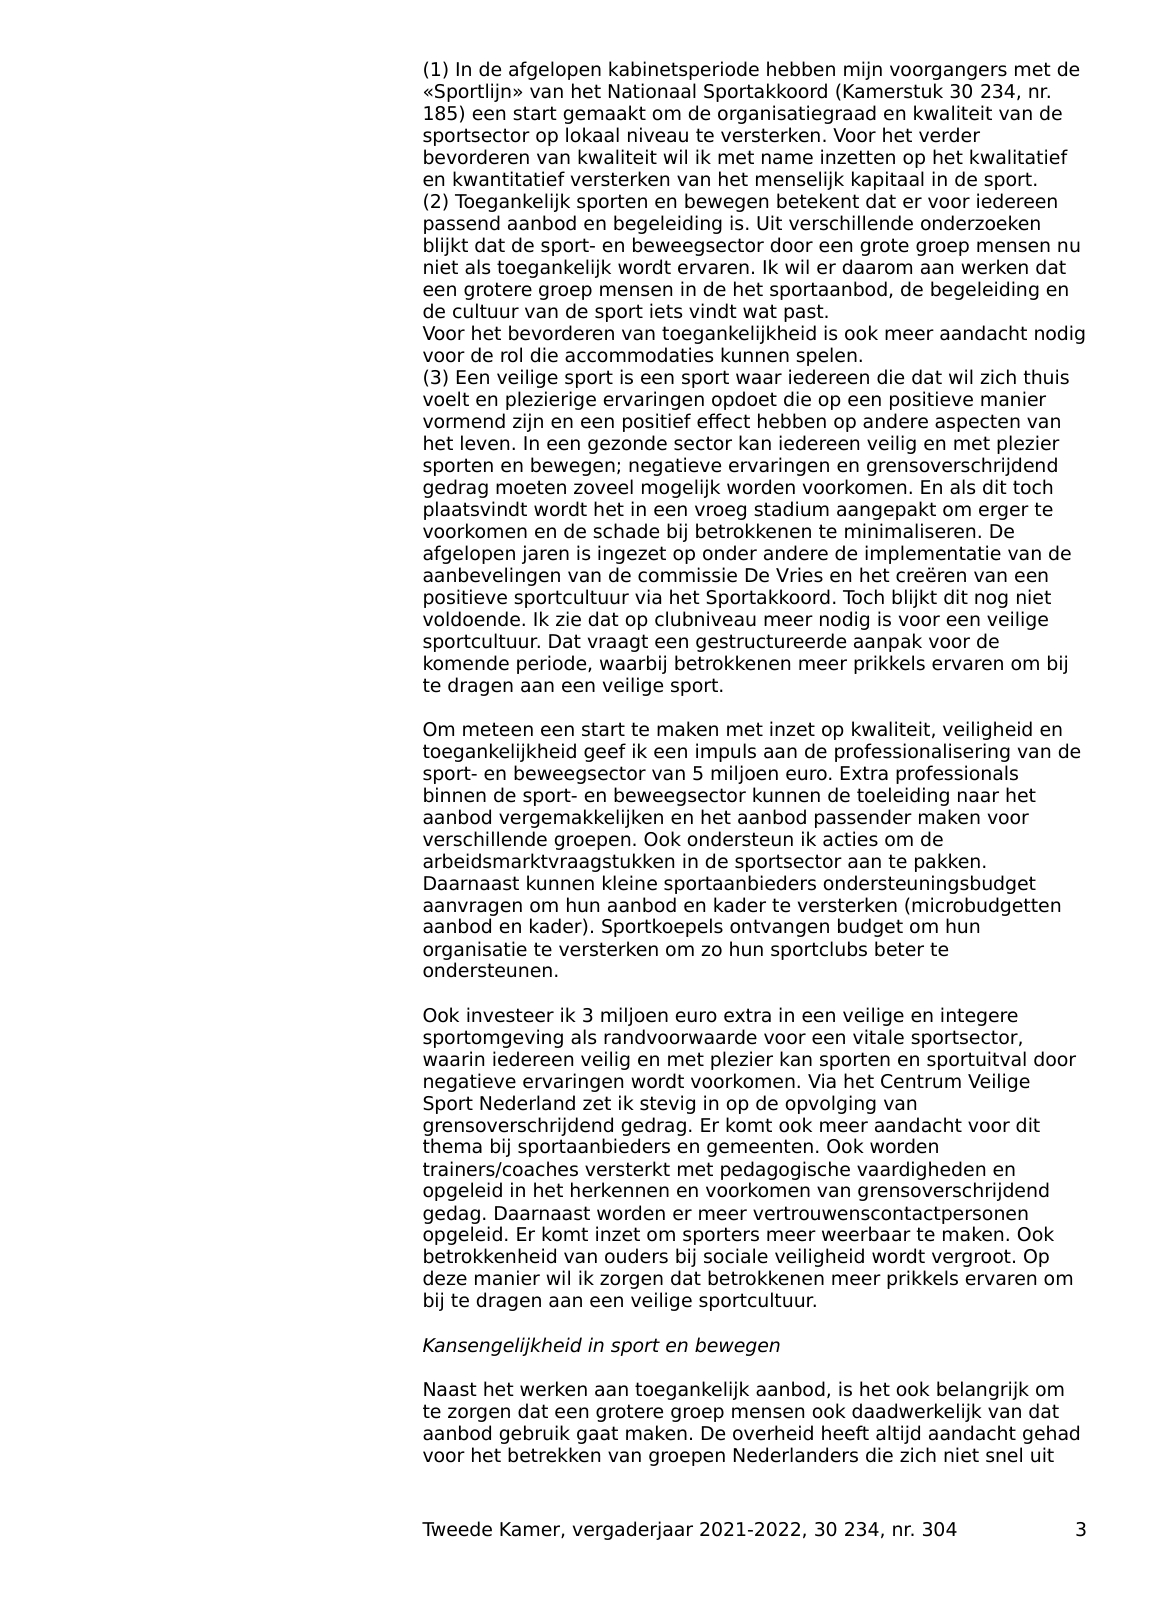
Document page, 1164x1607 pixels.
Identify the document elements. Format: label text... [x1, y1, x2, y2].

text (2) Toegankelijk sporten en bewegen betekent dat er voor iedereen passend aanbod en begeleiding is. Uit verschillende onderzoeken blijkt dat de sport- en beweegsector door een grote groep mensen nu niet als toegankelijk wordt ervaren. Ik wil er daarom aan werken dat een grotere groep mensen in de het sportaanbod, de begeleiding en de cultuur van de sport iets vindt wat past. [422, 191, 1087, 323]
subtitle Kansengelijkheid in sport en bewegen [422, 1334, 1087, 1356]
text (1) In de afgelopen kabinetsperiode hebben mijn voorgangers met de «Sportlijn» van het Nationaal Sportakkoord (Kamerstuk 30 234, nr. 185) een start gemaakt om de organisatiegraad en kwaliteit van de sportsector op lokaal niveau te versterken. Voor het verder bevorderen van kwaliteit wil ik met name inzetten op het kwalitatief en kwantitatief versterken van het menselijk kapitaal in de sport. [422, 59, 1087, 191]
text Naast het werken aan toegankelijk aanbod, is het ook belangrijk om te zorgen dat een grotere groep mensen ook daadwerkelijk van dat aanbod gebruik gaat maken. De overheid heeft altijd aandacht gehad voor het betrekken van groepen Nederlanders die zich niet snel uit [422, 1379, 1087, 1467]
text Voor het bevorderen van toegankelijkheid is ook meer aandacht nodig voor de rol die accommodaties kunnen spelen. [422, 323, 1087, 367]
text (3) Een veilige sport is een sport waar iedereen die dat wil zich thuis voelt en plezierige ervaringen opdoet die op een positieve manier vormend zijn en een positief effect hebben op andere aspecten van het leven. In een gezonde sector kan iedereen veilig en met plezier sporten en bewegen; negatieve ervaringen en grensoverschrijdend gedrag moeten zoveel mogelijk worden voorkomen. En als dit toch plaatsvindt wordt het in een vroeg stadium aangepakt om erger te voorkomen en de schade bij betrokkenen te minimaliseren. De afgelopen jaren is ingezet op onder andere de implementatie van de aanbevelingen van de commissie De Vries en het creëren van een positieve sportcultuur via het Sportakkoord. Toch blijkt dit nog niet voldoende. Ik zie dat op clubniveau meer nodig is voor een veilige sportcultuur. Dat vraagt een gestructureerde aanpak voor de komende periode, waarbij betrokkenen meer prikkels ervaren om bij te dragen aan een veilige sport. [422, 367, 1087, 696]
text Ook investeer ik 3 miljoen euro extra in een veilige en integere sportomgeving als randvoorwaarde voor een vitale sportsector, waarin iedereen veilig en met plezier kan sporten en sportuitval door negatieve ervaringen wordt voorkomen. Via het Centrum Veilige Sport Nederland zet ik stevig in op de opvolging van grensoverschrijdend gedrag. Er komt ook meer aandacht voor dit thema bij sportaanbieders en gemeenten. Ook worden trainers/coaches versterkt met pedagogische vaardigheden en opgeleid in het herkennen en voorkomen van grensoverschrijdend gedag. Daarnaast worden er meer vertrouwenscontactpersonen opgeleid. Er komt inzet om sporters meer weerbaar te maken. Ook betrokkenheid van ouders bij sociale veiligheid wordt vergroot. Op deze manier wil ik zorgen dat betrokkenen meer prikkels ervaren om bij te dragen aan een veilige sportcultuur. [422, 1004, 1087, 1312]
text Om meteen een start te maken met inzet op kwaliteit, veiligheid en toegankelijkheid geef ik een impuls aan de professionalisering van de sport- en beweegsector van 5 miljoen euro. Extra professionals binnen de sport- en beweegsector kunnen de toeleiding naar het aanbod vergemakkelijken en het aanbod passender maken voor verschillende groepen. Ook ondersteun ik acties om de arbeidsmarktvraagstukken in de sportsector aan te pakken. Daarnaast kunnen kleine sportaanbieders ondersteuningsbudget aanvragen om hun aanbod en kader te versterken (microbudgetten aanbod en kader). Sportkoepels ontvangen budget om hun organisatie te versterken om zo hun sportclubs beter te ondersteunen. [422, 719, 1087, 982]
